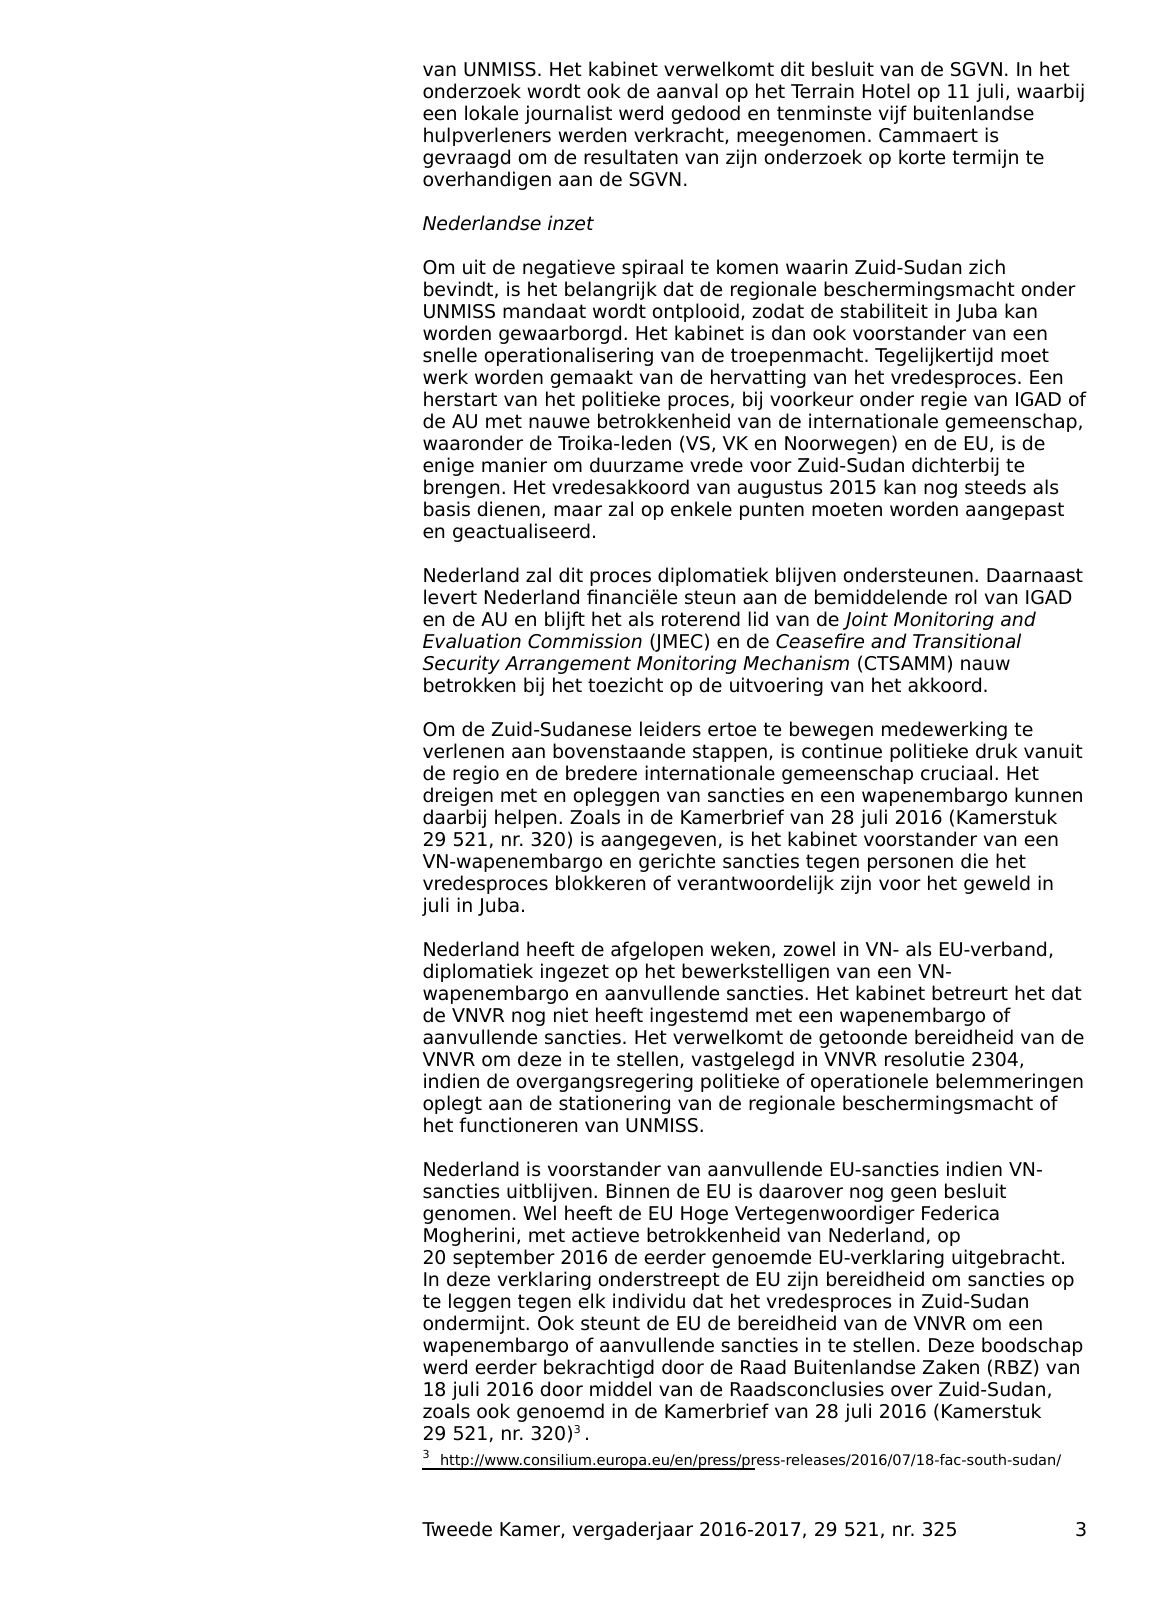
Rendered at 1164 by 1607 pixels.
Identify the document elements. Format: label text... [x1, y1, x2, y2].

text Nederland zal dit proces diplomatiek blijven ondersteunen. Daarnaast levert Nederland financiële steun aan de bemiddelende rol van IGAD en de AU en blijft het als roterend lid van de Joint Monitoring and Evaluation Commission (JMEC) en de Ceasefire and Transitional Security Arrangement Monitoring Mechanism (CTSAMM) nauw betrokken bij het toezicht op de uitvoering van het akkoord. [422, 565, 1087, 697]
subtitle Nederlandse inzet [422, 213, 1087, 235]
text http://www.consilium.europa.eu/en/press/press-releases/2016/07/18-fac-south-sudan/ [422, 1448, 1087, 1470]
text Om uit de negatieve spiraal te komen waarin Zuid-Sudan zich bevindt, is het belangrijk dat de regionale beschermingsmacht onder UNMISS mandaat wordt ontplooid, zodat de stabiliteit in Juba kan worden gewaarborgd. Het kabinet is dan ook voorstander van een snelle operationalisering van de troepenmacht. Tegelijkertijd moet werk worden gemaakt van de hervatting van het vredesproces. Een herstart van het politieke proces, bij voorkeur onder regie van IGAD of de AU met nauwe betrokkenheid van de internationale gemeenschap, waaronder de Troika-leden (VS, VK en Noorwegen) en de EU, is de enige manier om duurzame vrede voor Zuid-Sudan dichterbij te brengen. Het vredesakkoord van augustus 2015 kan nog steeds als basis dienen, maar zal op enkele punten moeten worden aangepast en geactualiseerd. [422, 257, 1087, 543]
text Nederland is voorstander van aanvullende EU-sancties indien VN-sancties uitblijven. Binnen de EU is daarover nog geen besluit genomen. Wel heeft de EU Hoge Vertegenwoordiger Federica Mogherini, met actieve betrokkenheid van Nederland, op 20 september 2016 de eerder genoemde EU-verklaring uitgebracht. In deze verklaring onderstreept de EU zijn bereidheid om sancties op te leggen tegen elk individu dat het vredesproces in Zuid-Sudan ondermijnt. Ook steunt de EU de bereidheid van de VNVR om een wapenembargo of aanvullende sancties in te stellen. Deze boodschap werd eerder bekrachtigd door de Raad Buitenlandse Zaken (RBZ) van 18 juli 2016 door middel van de Raadsconclusies over Zuid-Sudan, zoals ook genoemd in de Kamerbrief van 28 juli 2016 (Kamerstuk 29 521, nr. 320). [422, 1159, 1087, 1445]
text Om de Zuid-Sudanese leiders ertoe te bewegen medewerking te verlenen aan bovenstaande stappen, is continue politieke druk vanuit de regio en de bredere internationale gemeenschap cruciaal. Het dreigen met en opleggen van sancties en een wapenembargo kunnen daarbij helpen. Zoals in de Kamerbrief van 28 juli 2016 (Kamerstuk 29 521, nr. 320) is aangegeven, is het kabinet voorstander van een VN-wapenembargo en gerichte sancties tegen personen die het vredesproces blokkeren of verantwoordelijk zijn voor het geweld in juli in Juba. [422, 719, 1087, 917]
text Nederland heeft de afgelopen weken, zowel in VN- als EU-verband, diplomatiek ingezet op het bewerkstelligen van een VN-wapenembargo en aanvullende sancties. Het kabinet betreurt het dat de VNVR nog niet heeft ingestemd met een wapenembargo of aanvullende sancties. Het verwelkomt de getoonde bereidheid van de VNVR om deze in te stellen, vastgelegd in VNVR resolutie 2304, indien de overgangsregering politieke of operationele belemmeringen oplegt aan de stationering van de regionale beschermingsmacht of het functioneren van UNMISS. [422, 939, 1087, 1137]
text van UNMISS. Het kabinet verwelkomt dit besluit van de SGVN. In het onderzoek wordt ook de aanval op het Terrain Hotel op 11 juli, waarbij een lokale journalist werd gedood en tenminste vijf buitenlandse hulpverleners werden verkracht, meegenomen. Cammaert is gevraagd om de resultaten van zijn onderzoek op korte termijn te overhandigen aan de SGVN. [422, 59, 1087, 191]
